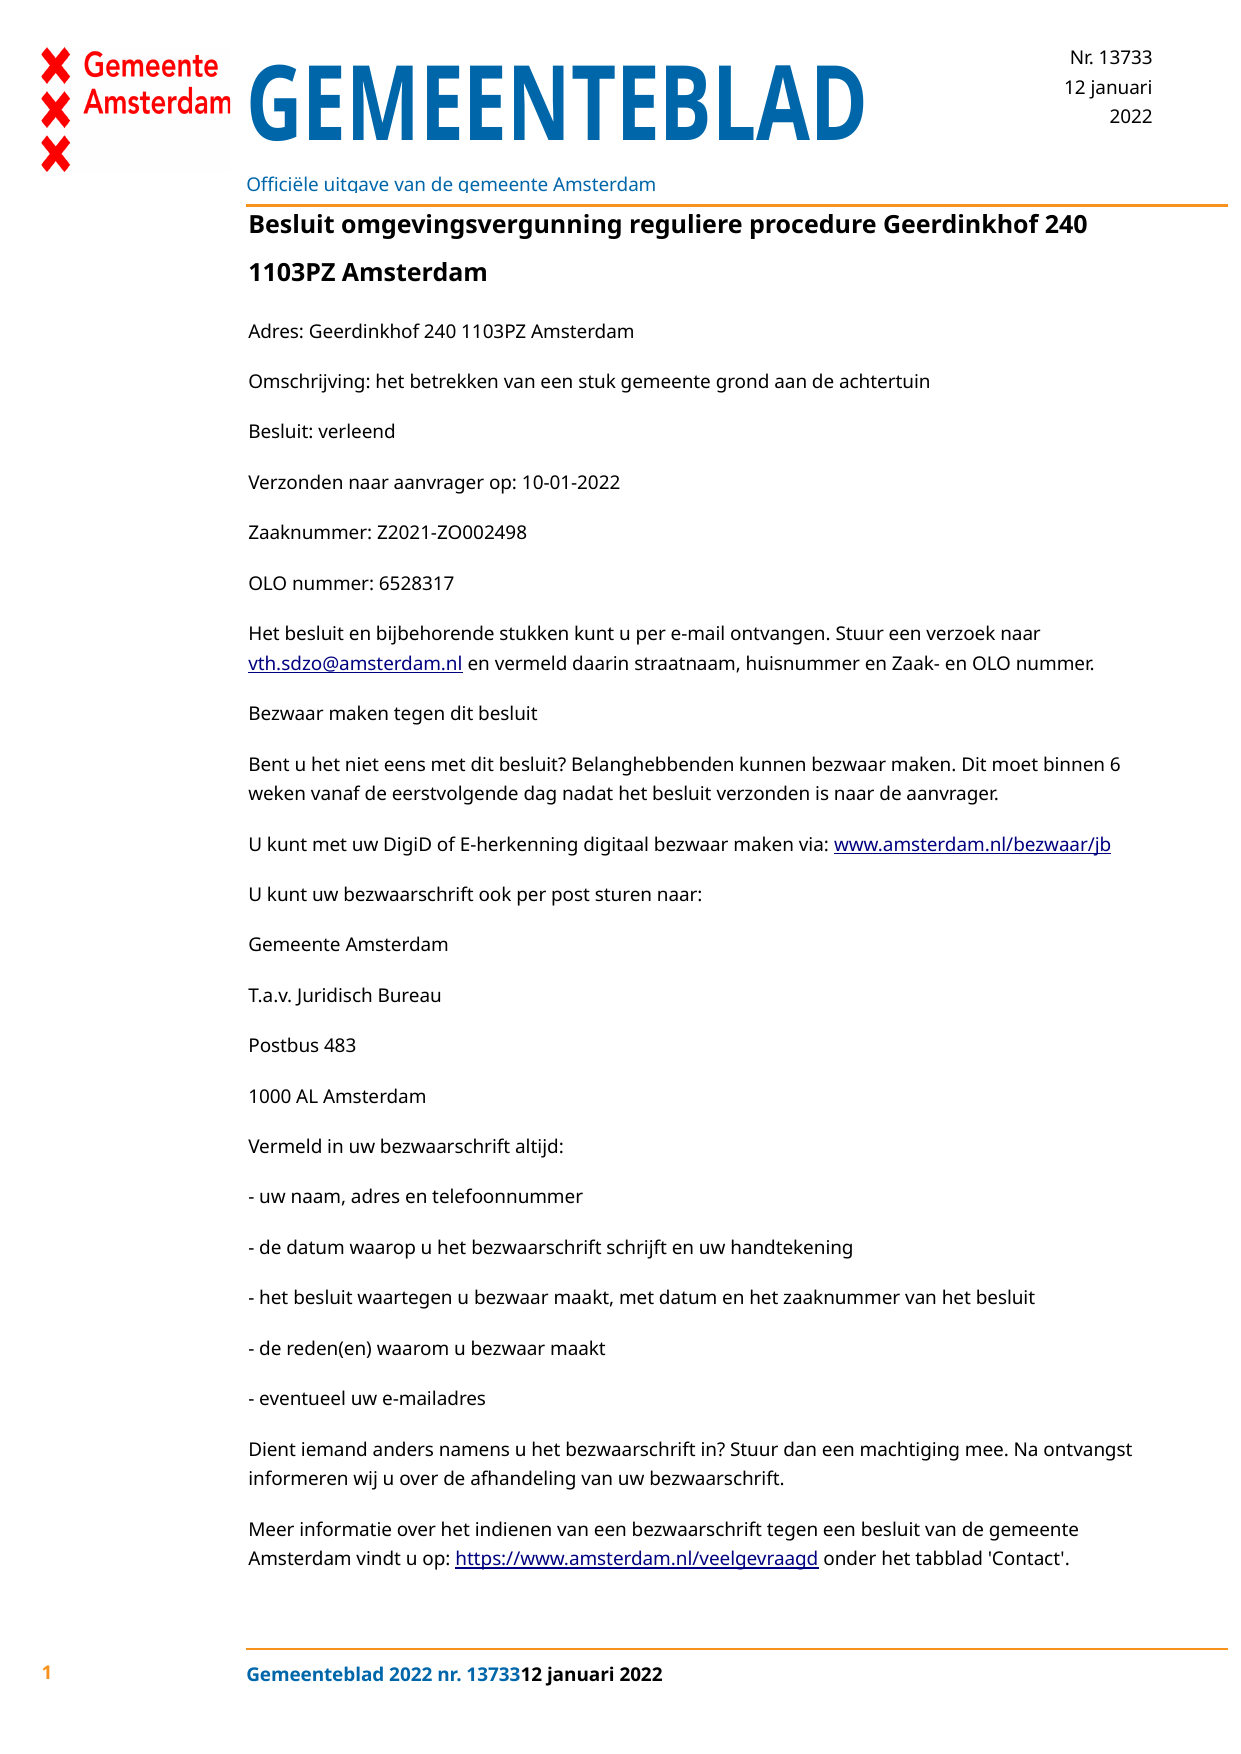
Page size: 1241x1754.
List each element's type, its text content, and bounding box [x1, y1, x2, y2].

text U kunt met uw DigiD of E-herkenning digitaal bezwaar maken via: www.amsterdam.nl/bezwaar/jb [248, 831, 1152, 857]
text Zaaknummer: Z2021-ZO002498 [248, 519, 1152, 545]
text Dient iemand anders namens u het bezwaarschrift in? Stuur dan een machtiging mee. Na ontvangst informeren wij u over de afhandeling van uw bezwaarschrift. [248, 1436, 1152, 1491]
text Vermeld in uw bezwaarschrift altijd: [248, 1133, 1152, 1159]
text U kunt uw bezwaarschrift ook per post sturen naar: [248, 881, 1152, 907]
text Besluit omgevingsvergunning reguliere procedure Geerdinkhof 240 1103PZ Amsterdam [248, 207, 1152, 288]
text - het besluit waartegen u bezwaar maakt, met datum en het zaaknummer van het besluit [248, 1284, 1152, 1310]
text OLO nummer: 6528317 [248, 570, 1152, 596]
text Bezwaar maken tegen dit besluit [248, 700, 1152, 726]
text - uw naam, adres en telefoonnummer [248, 1184, 1152, 1209]
text Meer informatie over het indienen van een bezwaarschrift tegen een besluit van de gemeente Amsterdam vindt u op: https://www.amsterdam.nl/veelgevraagd onder het tabblad 'Contact'. [248, 1516, 1152, 1571]
text Besluit: verleend [248, 419, 1152, 444]
text Omschrijving: het betrekken van een stuk gemeente grond aan de achtertuin [248, 368, 1152, 394]
text 1000 AL Amsterdam [248, 1083, 1152, 1109]
text Verzonden naar aanvrager op: 10-01-2022 [248, 469, 1152, 495]
text - eventueel uw e-mailadres [248, 1385, 1152, 1411]
text Adres: Geerdinkhof 240 1103PZ Amsterdam [248, 318, 1152, 344]
text Gemeente Amsterdam [248, 932, 1152, 957]
text T.a.v. Juridisch Bureau [248, 982, 1152, 1008]
text Bent u het niet eens met dit besluit? Belanghebbenden kunnen bezwaar maken. Dit moet binnen 6 weken vanaf de eerstvolgende dag nadat het besluit verzonden is naar de aanvrager. [248, 751, 1152, 806]
text Het besluit en bijbehorende stukken kunt u per e-mail ontvangen. Stuur een verzoek naar vth.sdzo@amsterdam.nl en vermeld daarin straatnaam, huisnummer en Zaak- en OLO nummer. [248, 620, 1152, 676]
text - de datum waarop u het bezwaarschrift schrijft en uw handtekening [248, 1234, 1152, 1260]
picture [41, 47, 231, 172]
text - de reden(en) waarom u bezwaar maakt [248, 1335, 1152, 1361]
text Postbus 483 [248, 1032, 1152, 1058]
